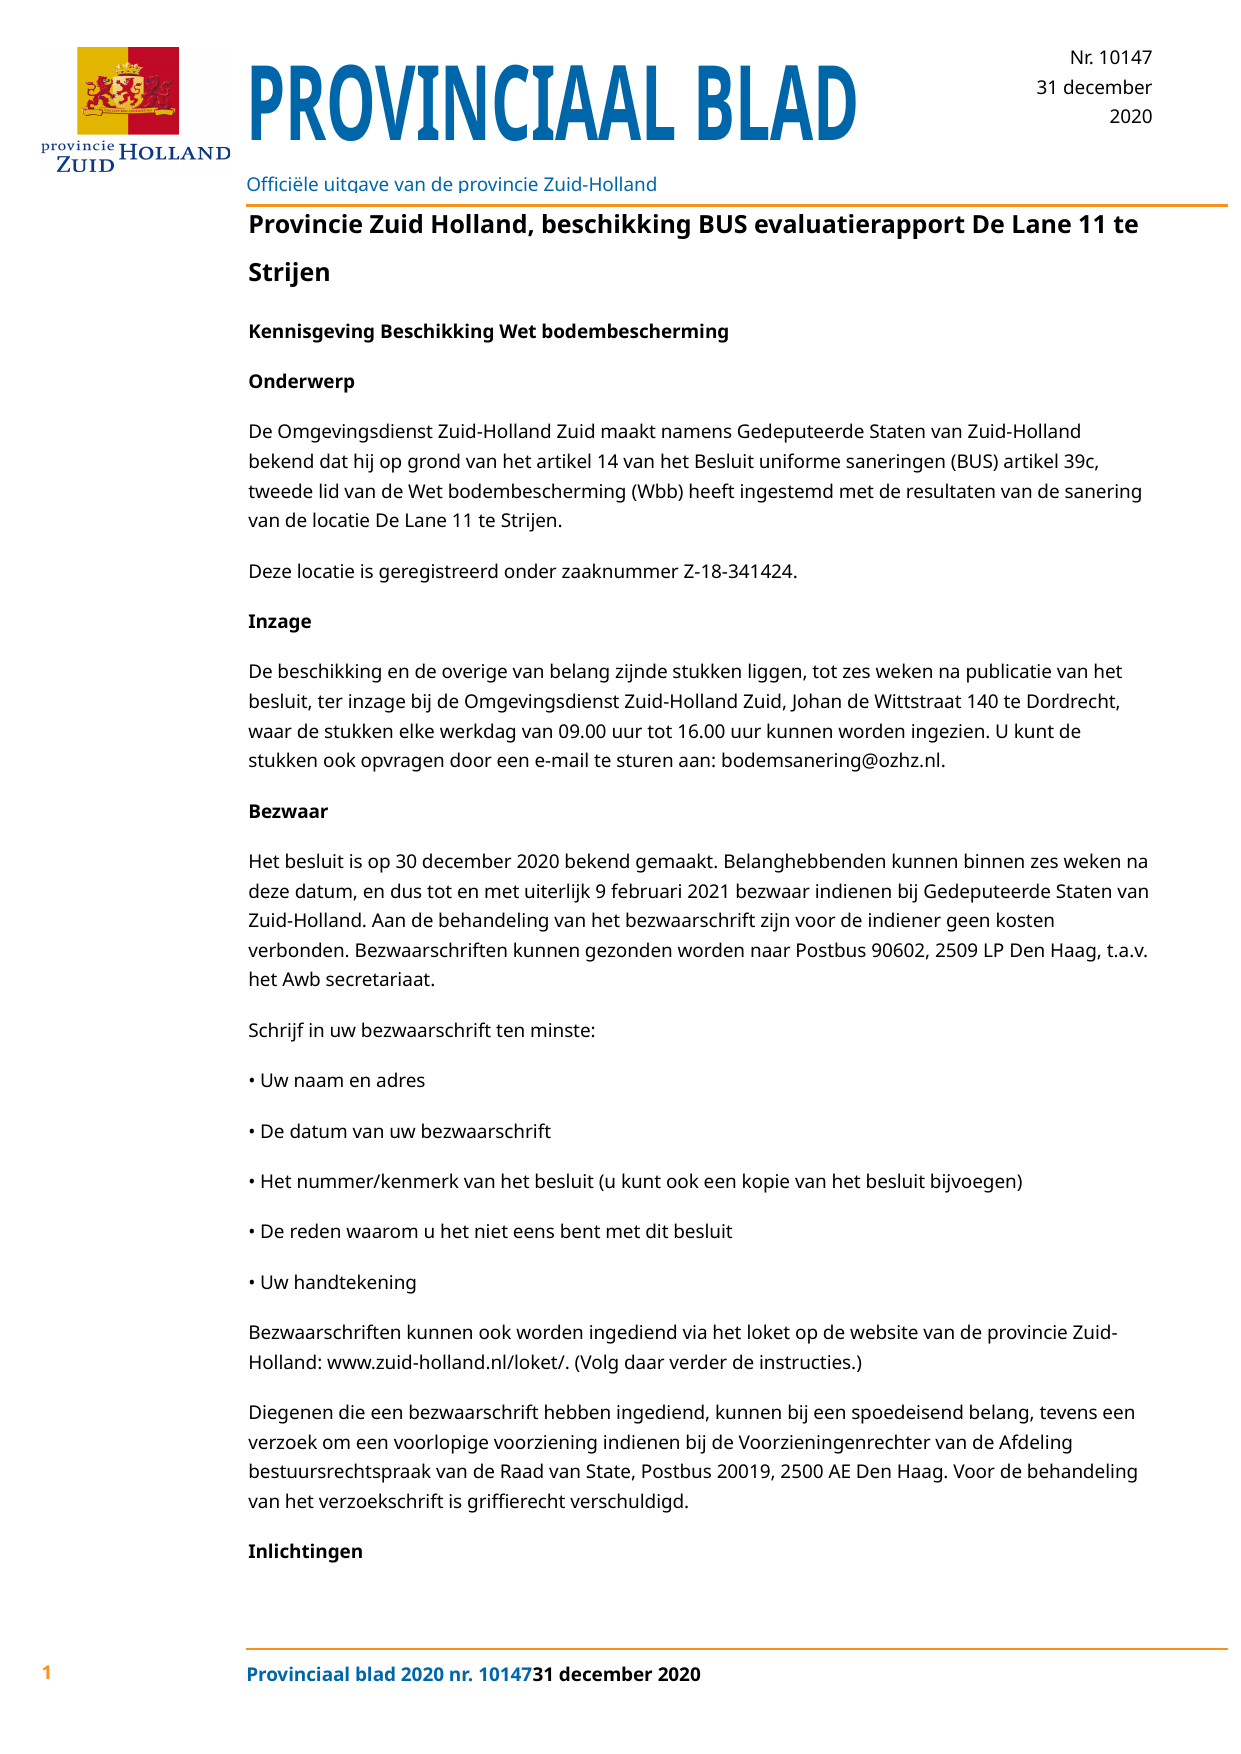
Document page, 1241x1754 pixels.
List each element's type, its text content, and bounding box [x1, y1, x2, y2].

text Bezwaarschriften kunnen ook worden ingediend via het loket op de website van de provincie Zuid-Holland: www.zuid-holland.nl/loket/. (Volg daar verder de instructies.) [248, 1319, 1152, 1375]
text Diegenen die een bezwaarschrift hebben ingediend, kunnen bij een spoedeisend belang, tevens een verzoek om een voorlopige voorziening indienen bij de Voorzieningenrechter van de Afdeling bestuursrechtspraak van de Raad van State, Postbus 20019, 2500 AE Den Haag. Voor de behandeling van het verzoekschrift is griffierecht verschuldigd. [248, 1399, 1152, 1514]
text Inzage [248, 608, 1152, 634]
text Kennisgeving Beschikking Wet bodembescherming [248, 318, 1152, 344]
text De beschikking en de overige van belang zijnde stukken liggen, tot zes weken na publicatie van het besluit, ter inzage bij de Omgevingsdienst Zuid-Holland Zuid, Johan de Wittstraat 140 te Dordrecht, waar de stukken elke werkdag van 09.00 uur tot 16.00 uur kunnen worden ingezien. U kunt de stukken ook opvragen door een e-mail te sturen aan: bodemsanering@ozhz.nl. [248, 659, 1152, 773]
text Provincie Zuid Holland, beschikking BUS evaluatierapport De Lane 11 te Strijen [248, 207, 1152, 288]
text Het besluit is op 30 december 2020 bekend gemaakt. Belanghebbenden kunnen binnen zes weken na deze datum, en dus tot en met uiterlijk 9 februari 2021 bezwaar indienen bij Gedeputeerde Staten van Zuid-Holland. Aan de behandeling van het bezwaarschrift zijn voor de indiener geen kosten verbonden. Bezwaarschriften kunnen gezonden worden naar Postbus 90602, 2509 LP Den Haag, t.a.v. het Awb secretariaat. [248, 848, 1152, 992]
text Deze locatie is geregistreerd onder zaaknummer Z-18-341424. [248, 558, 1152, 584]
text Onderwerp [248, 368, 1152, 394]
text Inlichtingen [248, 1539, 1152, 1564]
text Bezwaar [248, 798, 1152, 824]
text • Het nummer/kenmerk van het besluit (u kunt ook een kopie van het besluit bijvoegen) [248, 1168, 1152, 1194]
text • De datum van uw bezwaarschrift [248, 1118, 1152, 1144]
text • Uw handtekening [248, 1269, 1152, 1295]
picture [41, 47, 231, 172]
text • De reden waarom u het niet eens bent met dit besluit [248, 1219, 1152, 1244]
text De Omgevingsdienst Zuid-Holland Zuid maakt namens Gedeputeerde Staten van Zuid-Holland bekend dat hij op grond van het artikel 14 van het Besluit uniforme saneringen (BUS) artikel 39c, tweede lid van de Wet bodembescherming (Wbb) heeft ingestemd met de resultaten van de sanering van de locatie De Lane 11 te Strijen. [248, 419, 1152, 533]
text Schrijf in uw bezwaarschrift ten minste: [248, 1017, 1152, 1043]
text • Uw naam en adres [248, 1067, 1152, 1093]
